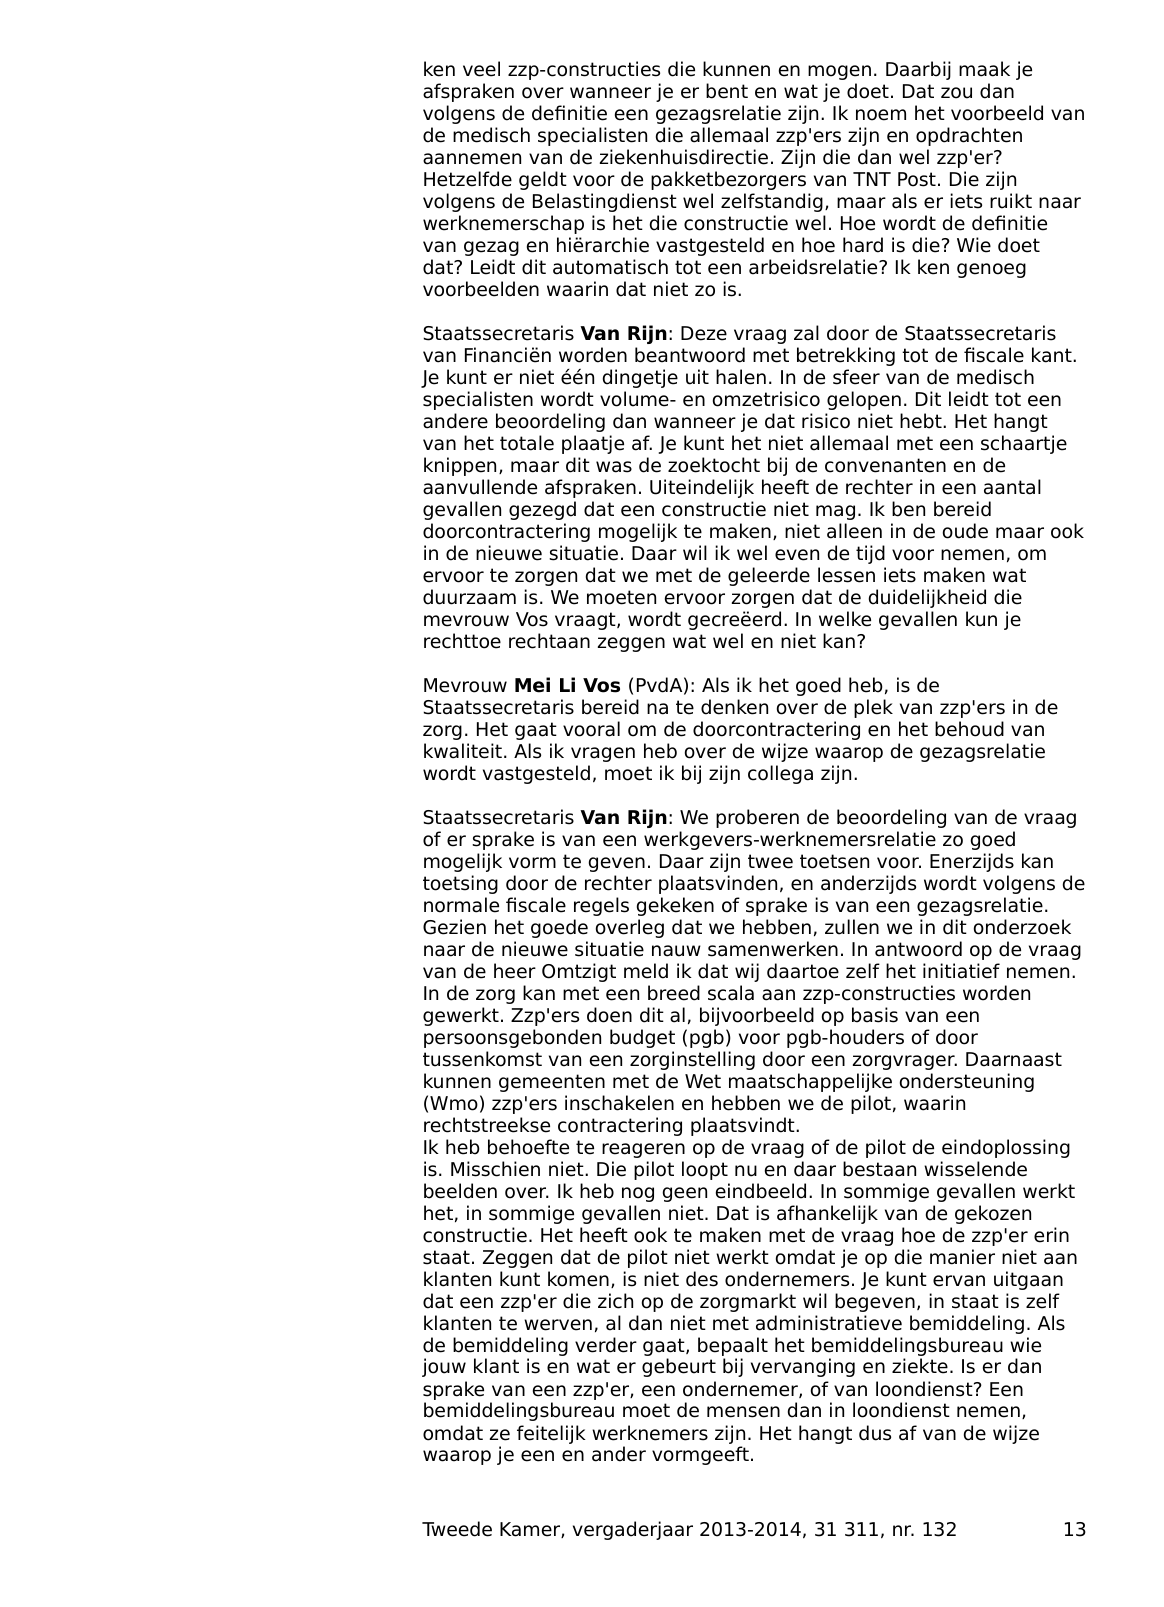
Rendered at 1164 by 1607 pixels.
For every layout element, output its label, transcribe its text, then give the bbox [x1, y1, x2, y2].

text ken veel zzp-constructies die kunnen en mogen. Daarbij maak je afspraken over wanneer je er bent en wat je doet. Dat zou dan volgens de definitie een gezagsrelatie zijn. Ik noem het voorbeeld van de medisch specialisten die allemaal zzp'ers zijn en opdrachten aannemen van de ziekenhuisdirectie. Zijn die dan wel zzp'er? Hetzelfde geldt voor de pakketbezorgers van TNT Post. Die zijn volgens de Belastingdienst wel zelfstandig, maar als er iets ruikt naar werknemerschap is het die constructie wel. Hoe wordt de definitie van gezag en hiërarchie vastgesteld en hoe hard is die? Wie doet dat? Leidt dit automatisch tot een arbeidsrelatie? Ik ken genoeg voorbeelden waarin dat niet zo is. [422, 59, 1087, 301]
text Staatssecretaris Van Rijn: Deze vraag zal door de Staatssecretaris van Financiën worden beantwoord met betrekking tot de fiscale kant. Je kunt er niet één dingetje uit halen. In de sfeer van de medisch specialisten wordt volume- en omzetrisico gelopen. Dit leidt tot een andere beoordeling dan wanneer je dat risico niet hebt. Het hangt van het totale plaatje af. Je kunt het niet allemaal met een schaartje knippen, maar dit was de zoektocht bij de convenanten en de aanvullende afspraken. Uiteindelijk heeft de rechter in een aantal gevallen gezegd dat een constructie niet mag. Ik ben bereid doorcontractering mogelijk te maken, niet alleen in de oude maar ook in de nieuwe situatie. Daar wil ik wel even de tijd voor nemen, om ervoor te zorgen dat we met de geleerde lessen iets maken wat duurzaam is. We moeten ervoor zorgen dat de duidelijkheid die mevrouw Vos vraagt, wordt gecreëerd. In welke gevallen kun je rechttoe rechtaan zeggen wat wel en niet kan? [422, 323, 1087, 653]
text In de zorg kan met een breed scala aan zzp-constructies worden gewerkt. Zzp'ers doen dit al, bijvoorbeeld op basis van een persoonsgebonden budget (pgb) voor pgb-houders of door tussenkomst van een zorginstelling door een zorgvrager. Daarnaast kunnen gemeenten met de Wet maatschappelijke ondersteuning (Wmo) zzp'ers inschakelen en hebben we de pilot, waarin rechtstreekse contractering plaatsvindt. [422, 983, 1087, 1137]
text Ik heb behoefte te reageren op de vraag of de pilot de eindoplossing is. Misschien niet. Die pilot loopt nu en daar bestaan wisselende beelden over. Ik heb nog geen eindbeeld. In sommige gevallen werkt het, in sommige gevallen niet. Dat is afhankelijk van de gekozen constructie. Het heeft ook te maken met de vraag hoe de zzp'er erin staat. Zeggen dat de pilot niet werkt omdat je op die manier niet aan klanten kunt komen, is niet des ondernemers. Je kunt ervan uitgaan dat een zzp'er die zich op de zorgmarkt wil begeven, in staat is zelf klanten te werven, al dan niet met administratieve bemiddeling. Als de bemiddeling verder gaat, bepaalt het bemiddelingsbureau wie jouw klant is en wat er gebeurt bij vervanging en ziekte. Is er dan sprake van een zzp'er, een ondernemer, of van loondienst? Een bemiddelingsbureau moet de mensen dan in loondienst nemen, omdat ze feitelijk werknemers zijn. Het hangt dus af van de wijze waarop je een en ander vormgeeft. [422, 1137, 1087, 1466]
text Staatssecretaris Van Rijn: We proberen de beoordeling van de vraag of er sprake is van een werkgevers-werknemersrelatie zo goed mogelijk vorm te geven. Daar zijn twee toetsen voor. Enerzijds kan toetsing door de rechter plaatsvinden, en anderzijds wordt volgens de normale fiscale regels gekeken of sprake is van een gezagsrelatie. Gezien het goede overleg dat we hebben, zullen we in dit onderzoek naar de nieuwe situatie nauw samenwerken. In antwoord op de vraag van de heer Omtzigt meld ik dat wij daartoe zelf het initiatief nemen. [422, 807, 1087, 983]
text Mevrouw Mei Li Vos (PvdA): Als ik het goed heb, is de Staatssecretaris bereid na te denken over de plek van zzp'ers in de zorg. Het gaat vooral om de doorcontractering en het behoud van kwaliteit. Als ik vragen heb over de wijze waarop de gezagsrelatie wordt vastgesteld, moet ik bij zijn collega zijn. [422, 675, 1087, 785]
